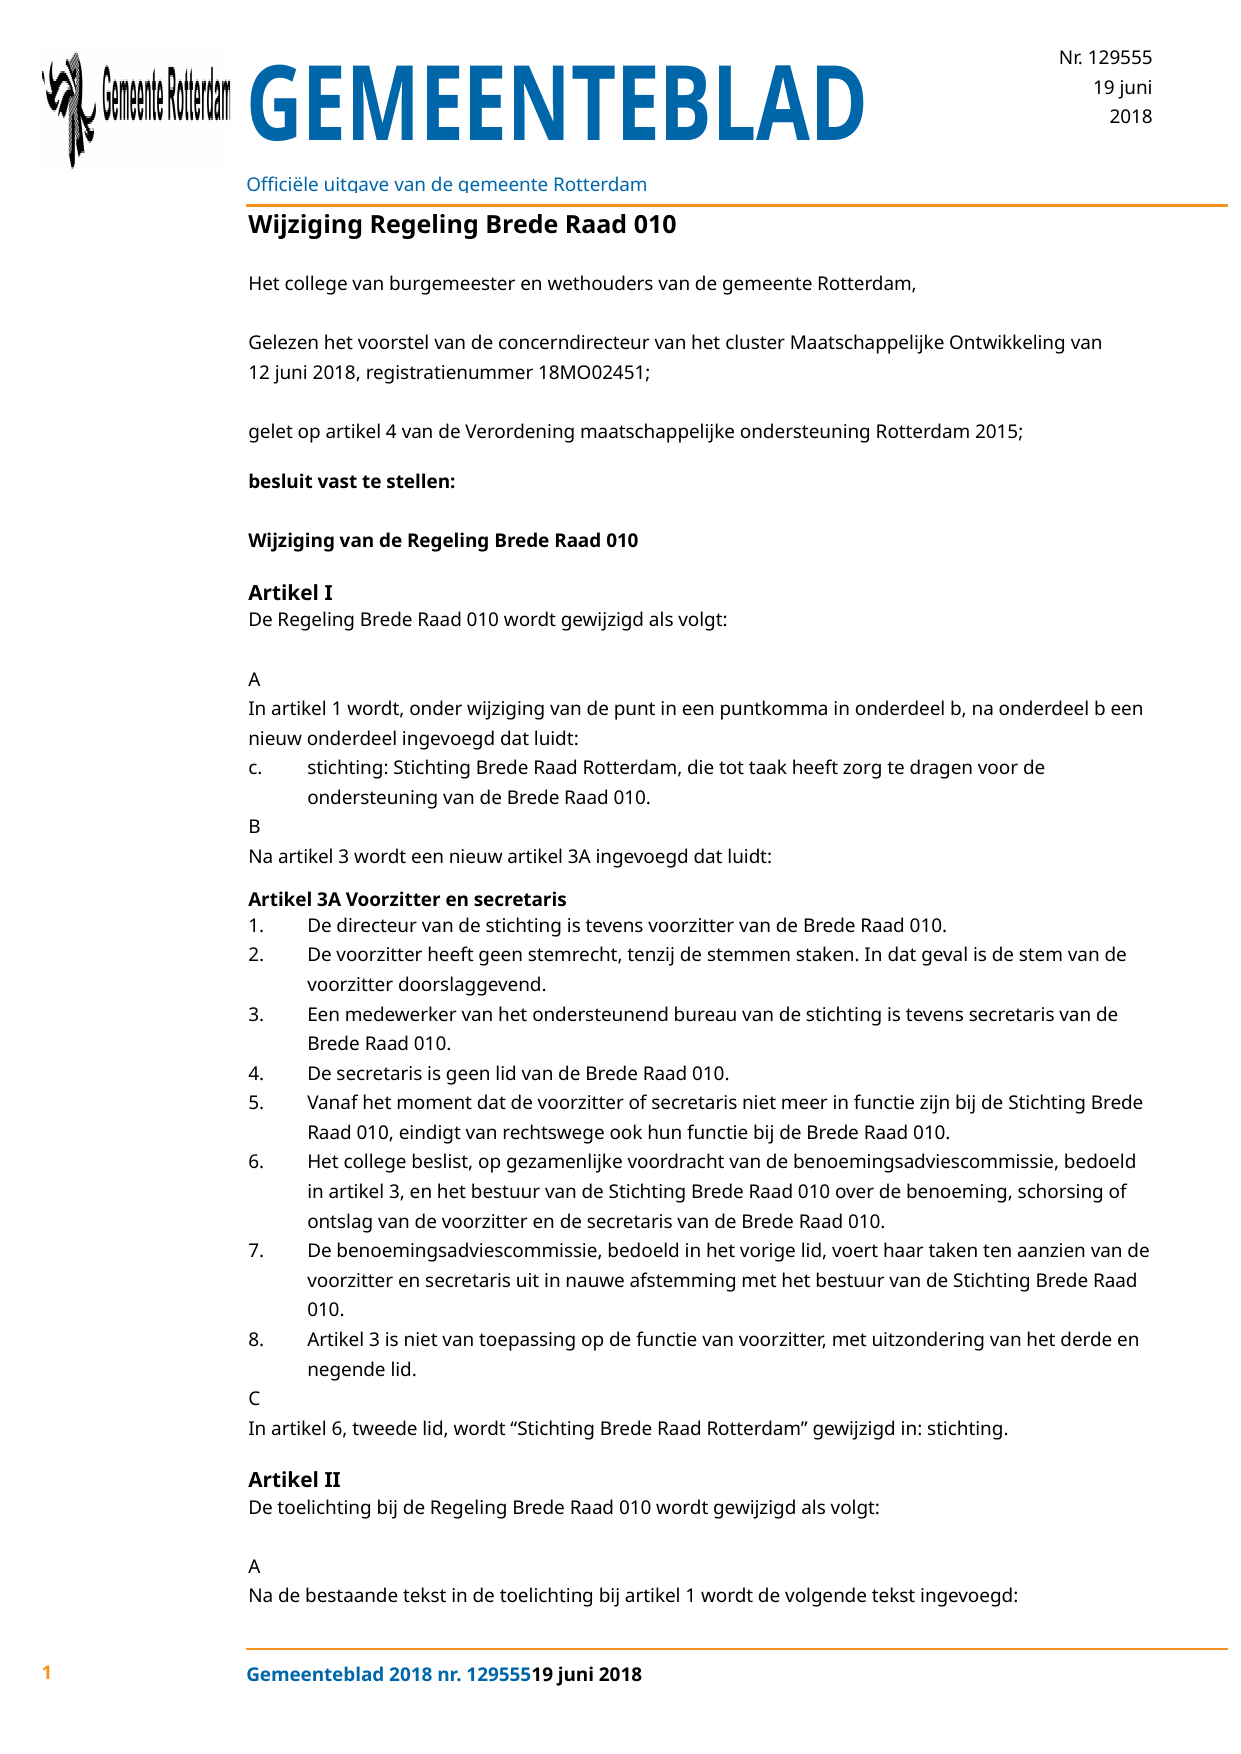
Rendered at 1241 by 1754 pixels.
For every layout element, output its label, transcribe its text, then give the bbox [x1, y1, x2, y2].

list Een medewerker van het ondersteunend bureau van de stichting is tevens secretaris van de Brede Raad 010. [248, 1001, 1152, 1056]
list De directeur van de stichting is tevens voorzitter van de Brede Raad 010. [248, 912, 1152, 938]
list Het college beslist, op gezamenlijke voordracht van de benoemingsadviescommissie, bedoeld in artikel 3, en het bestuur van de Stichting Brede Raad 010 over de benoeming, schorsing of ontslag van de voorzitter en de secretaris van de Brede Raad 010. [248, 1149, 1152, 1234]
text Wijziging van de Regeling Brede Raad 010 [248, 528, 1152, 553]
text In artikel 1 wordt, onder wijziging van de punt in een puntkomma in onderdeel b, na onderdeel b een nieuw onderdeel ingevoegd dat luidt: [248, 695, 1152, 751]
list Artikel 3 is niet van toepassing op de functie van voorzitter, met uitzondering van het derde en negende lid. [248, 1326, 1152, 1382]
text De Regeling Brede Raad 010 wordt gewijzigd als volgt: [248, 607, 1152, 632]
text Wijziging Regeling Brede Raad 010 [248, 207, 1152, 241]
text Artikel II [248, 1465, 1152, 1494]
list De secretaris is geen lid van de Brede Raad 010. [248, 1060, 1152, 1086]
text gelet op artikel 4 van de Verordening maatschappelijke ondersteuning Rotterdam 2015; [248, 418, 1152, 444]
text Na artikel 3 wordt een nieuw artikel 3A ingevoegd dat luidt: [248, 843, 1152, 869]
text C [248, 1385, 1152, 1411]
text In artikel 6, tweede lid, wordt “Stichting Brede Raad Rotterdam” gewijzigd in: stichting. [248, 1415, 1152, 1441]
text Na de bestaande tekst in de toelichting bij artikel 1 wordt de volgende tekst ingevoegd: [248, 1583, 1152, 1608]
text A [248, 666, 1152, 691]
text De toelichting bij de Regeling Brede Raad 010 wordt gewijzigd als volgt: [248, 1494, 1152, 1519]
text A [248, 1553, 1152, 1579]
text Artikel 3A Voorzitter en secretaris [248, 886, 1152, 912]
list stichting: Stichting Brede Raad Rotterdam, die tot taak heeft zorg te dragen voor de ondersteuning van de Brede Raad 010. [248, 754, 1152, 810]
list De voorzitter heeft geen stemrecht, tenzij de stemmen staken. In dat geval is de stem van de voorzitter doorslaggevend. [248, 942, 1152, 997]
picture [41, 47, 231, 172]
list Vanaf het moment dat de voorzitter of secretaris niet meer in functie zijn bij de Stichting Brede Raad 010, eindigt van rechtswege ook hun functie bij de Brede Raad 010. [248, 1089, 1152, 1145]
text Gelezen het voorstel van de concerndirecteur van het cluster Maatschappelijke Ontwikkeling van 12 juni 2018, registratienummer 18MO02451; [248, 329, 1152, 385]
text Het college van burgemeester en wethouders van de gemeente Rotterdam, [248, 270, 1152, 296]
text Artikel I [248, 578, 1152, 607]
text B [248, 814, 1152, 839]
list De benoemingsadviescommissie, bedoeld in het vorige lid, voert haar taken ten aanzien van de voorzitter en secretaris uit in nauwe afstemming met het bestuur van de Stichting Brede Raad 010. [248, 1237, 1152, 1322]
text besluit vast te stellen: [248, 468, 1152, 494]
